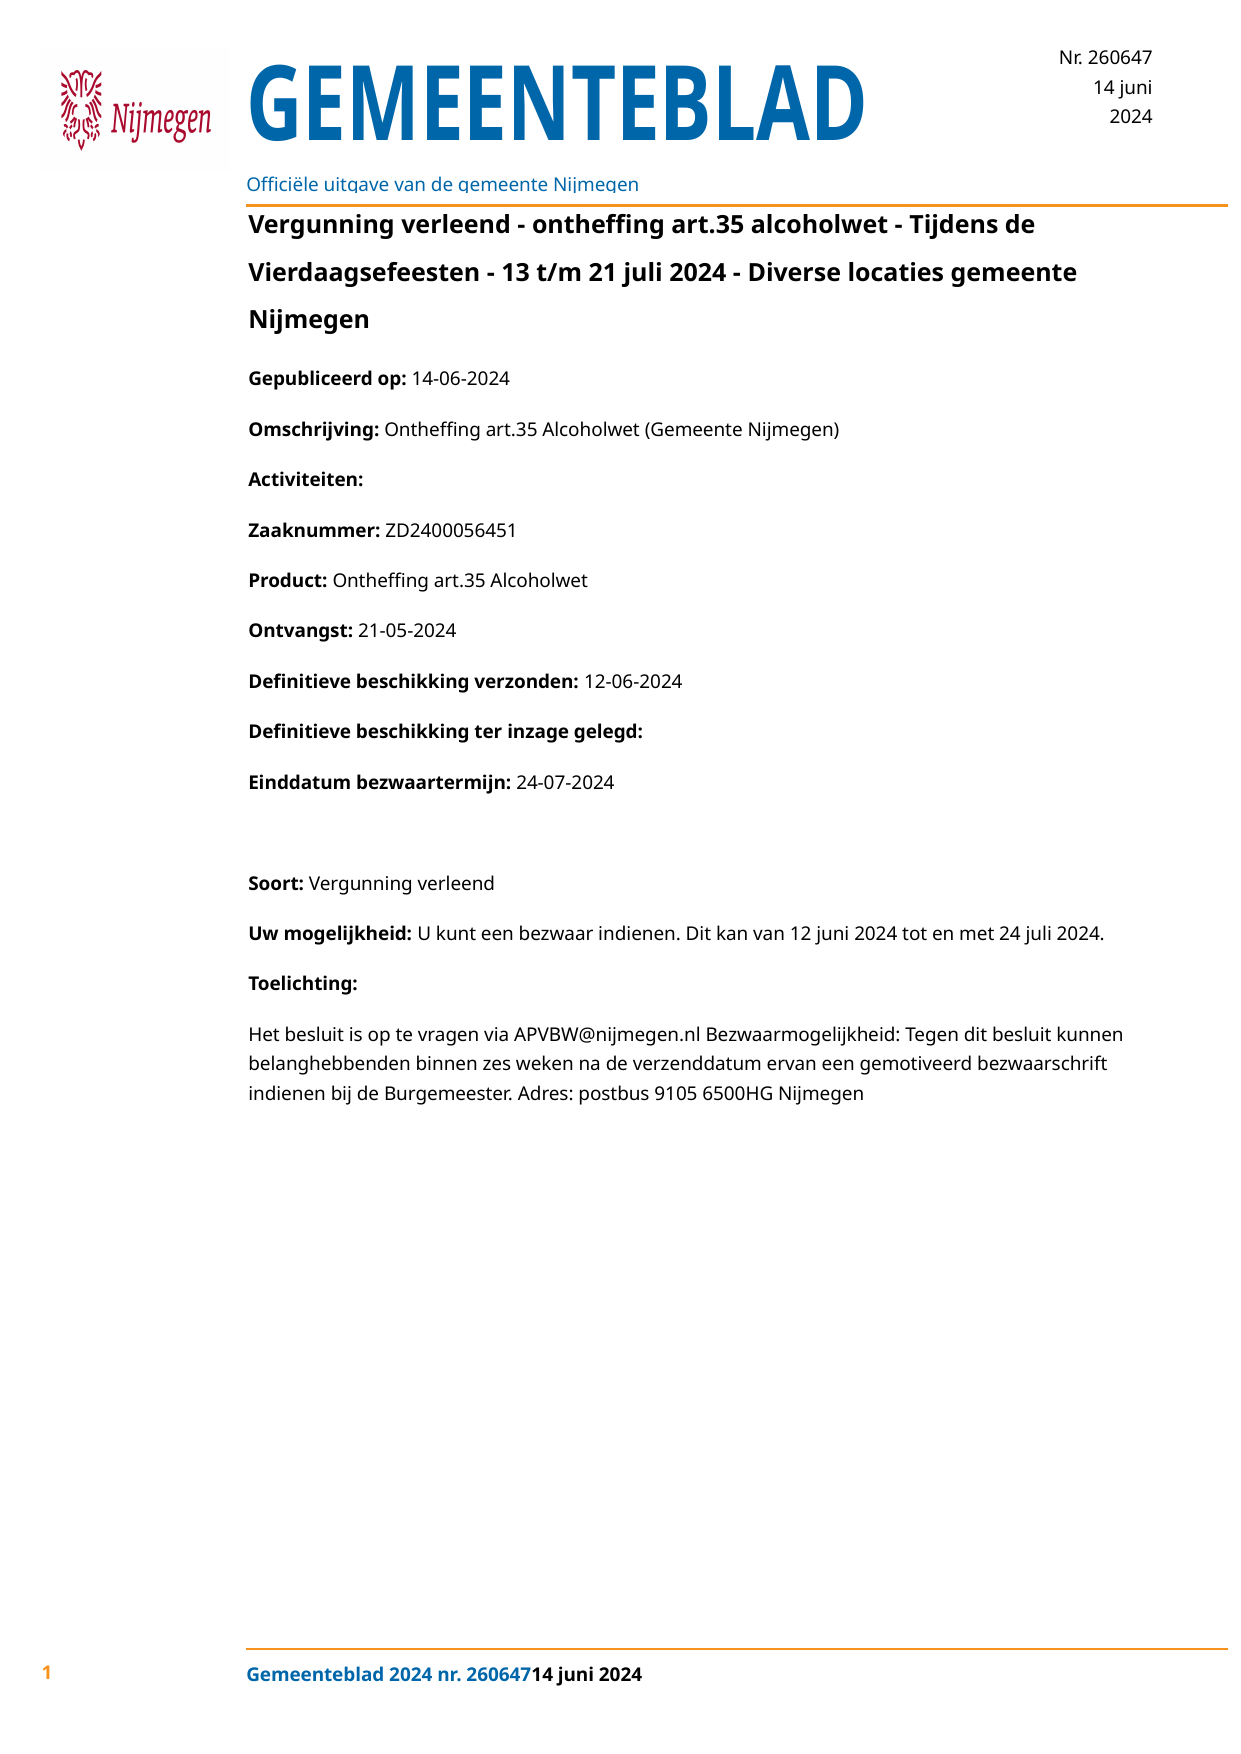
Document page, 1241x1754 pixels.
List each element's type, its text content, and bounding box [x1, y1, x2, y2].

text Soort: Vergunning verleend [248, 870, 1152, 895]
text Einddatum bezwaartermijn: 24-07-2024 [248, 769, 1152, 794]
text Gepubliceerd op: 14-06-2024 [248, 366, 1152, 391]
text Activiteiten: [248, 466, 1152, 492]
picture [41, 47, 231, 172]
text Vergunning verleend - ontheffing art.35 alcoholwet - Tijdens de Vierdaagsefeesten - 13 t/m 21 juli 2024 - Diverse locaties gemeente Nijmegen [248, 207, 1152, 336]
text Het besluit is op te vragen via APVBW@nijmegen.nl Bezwaarmogelijkheid: Tegen dit besluit kunnen belanghebbenden binnen zes weken na de verzenddatum ervan een gemotiveerd bezwaarschrift indienen bij de Burgemeester. Adres: postbus 9105 6500HG Nijmegen [248, 1021, 1152, 1106]
text Product: Ontheffing art.35 Alcoholwet [248, 567, 1152, 593]
text Uw mogelijkheid: U kunt een bezwaar indienen. Dit kan van 12 juni 2024 tot en met 24 juli 2024. [248, 920, 1152, 946]
text Ontvangst: 21-05-2024 [248, 618, 1152, 643]
text Toelichting: [248, 971, 1152, 996]
text Zaaknummer: ZD2400056451 [248, 517, 1152, 542]
text Omschrijving: Ontheffing art.35 Alcoholwet (Gemeente Nijmegen) [248, 416, 1152, 442]
text Definitieve beschikking ter inzage gelegd: [248, 718, 1152, 744]
text Definitieve beschikking verzonden: 12-06-2024 [248, 668, 1152, 694]
